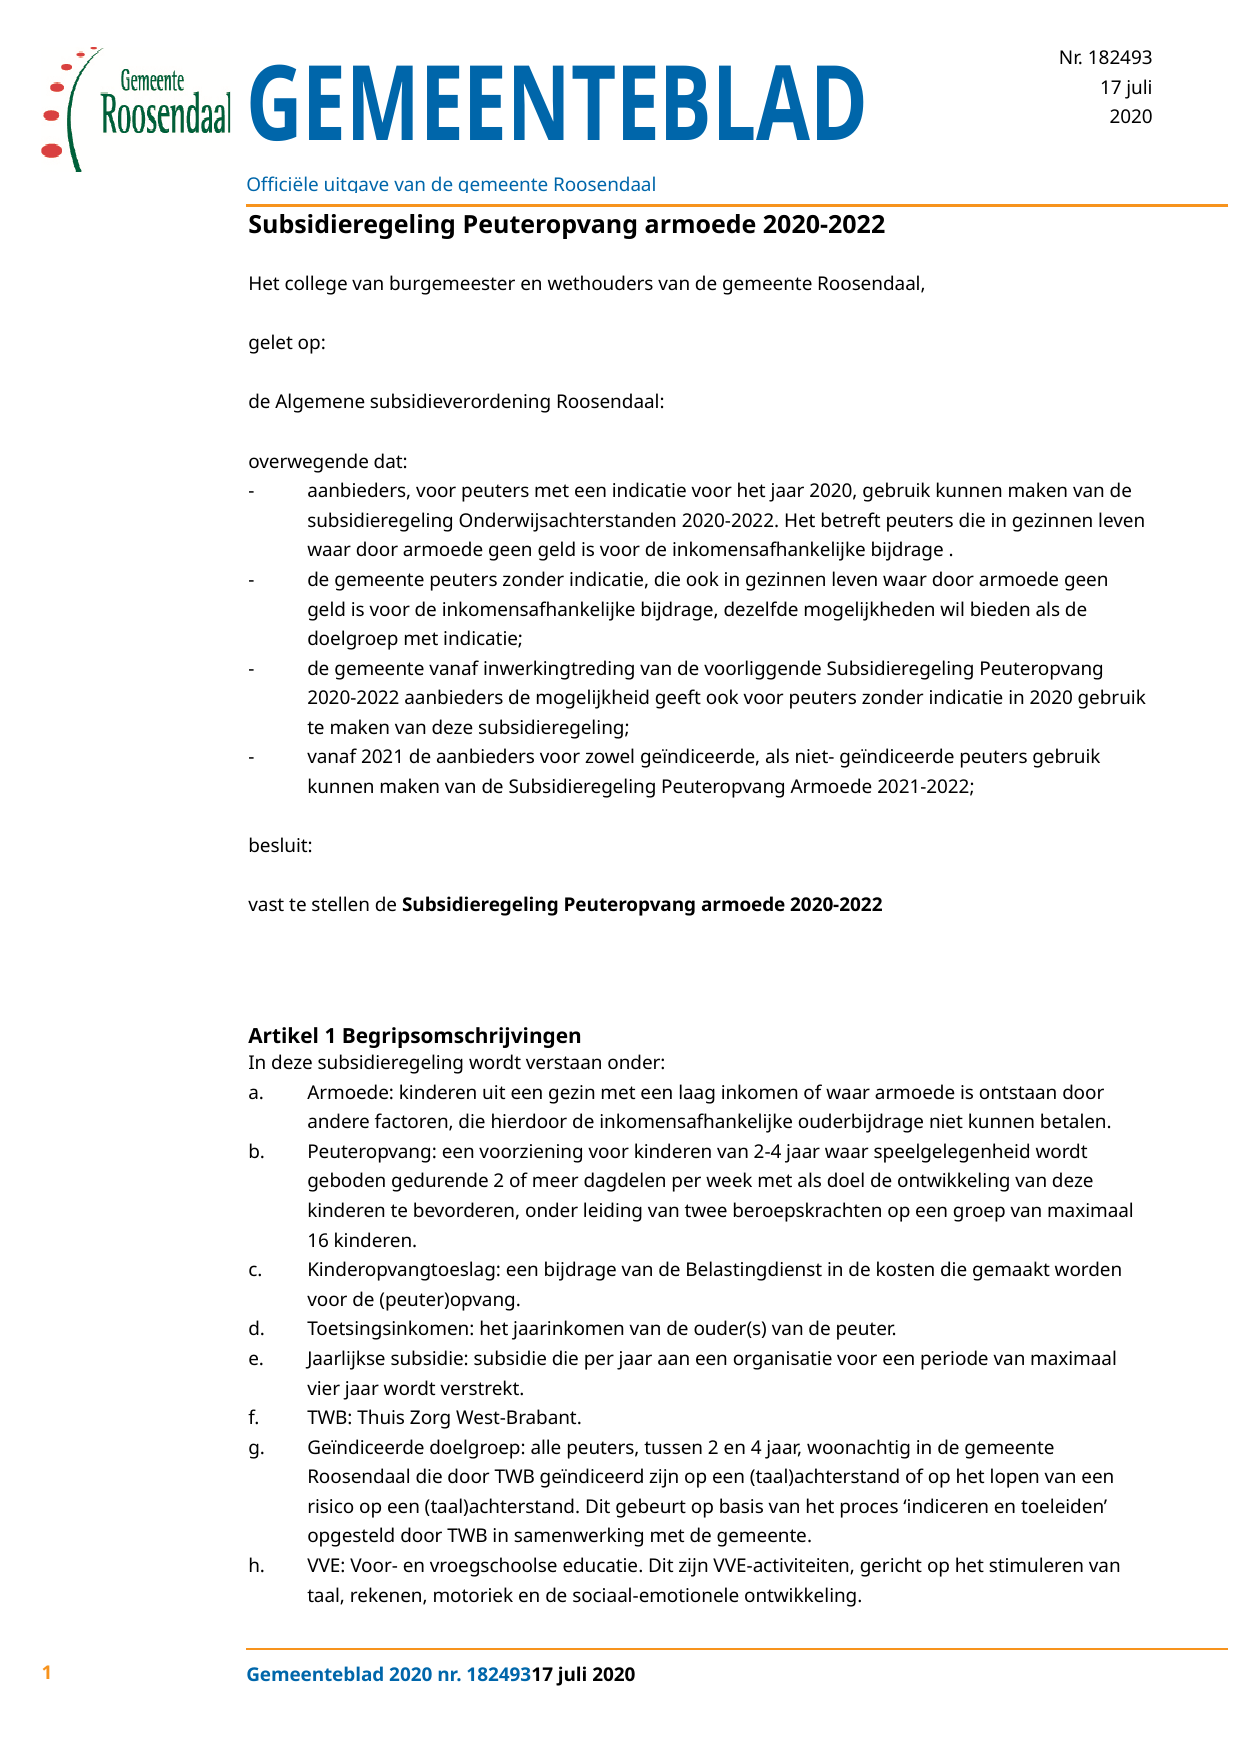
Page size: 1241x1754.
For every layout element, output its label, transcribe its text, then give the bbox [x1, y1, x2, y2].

text Het college van burgemeester en wethouders van de gemeente Roosendaal, [248, 270, 1152, 296]
list Peuteropvang: een voorziening voor kinderen van 2-4 jaar waar speelgelegenheid wordt geboden gedurende 2 of meer dagdelen per week met als doel de ontwikkeling van deze kinderen te bevorderen, onder leiding van twee beroepskrachten op een groep van maximaal 16 kinderen. [248, 1138, 1152, 1252]
list de gemeente peuters zonder indicatie, die ook in gezinnen leven waar door armoede geen geld is voor de inkomensafhankelijke bijdrage, dezelfde mogelijkheden wil bieden als de doelgroep met indicatie; [248, 566, 1152, 651]
text vast te stellen de Subsidieregeling Peuteropvang armoede 2020-2022 [248, 892, 1152, 917]
list vanaf 2021 de aanbieders voor zowel geïndiceerde, als niet- geïndiceerde peuters gebruik kunnen maken van de Subsidieregeling Peuteropvang Armoede 2021-2022; [248, 744, 1152, 799]
list VVE: Voor- en vroegschoolse educatie. Dit zijn VVE-activiteiten, gericht op het stimuleren van taal, rekenen, motoriek en de sociaal-emotionele ontwikkeling. [248, 1552, 1152, 1607]
text Artikel 1 Begripsomschrijvingen [248, 1021, 1152, 1049]
list Kinderopvangtoeslag: een bijdrage van de Belastingdienst in de kosten die gemaakt worden voor de (peuter)opvang. [248, 1256, 1152, 1312]
text overwegende dat: [248, 448, 1152, 473]
list Toetsingsinkomen: het jaarinkomen van de ouder(s) van de peuter. [248, 1316, 1152, 1341]
text de Algemene subsidieverordening Roosendaal: [248, 389, 1152, 414]
text In deze subsidieregeling wordt verstaan onder: [248, 1049, 1152, 1075]
list Geïndiceerde doelgroep: alle peuters, tussen 2 en 4 jaar, woonachtig in de gemeente Roosendaal die door TWB geïndiceerd zijn op een (taal)achterstand of op het lopen van een risico op een (taal)achterstand. Dit gebeurt op basis van het proces ‘indiceren en toeleiden’ opgesteld door TWB in samenwerking met de gemeente. [248, 1434, 1152, 1548]
text Subsidieregeling Peuteropvang armoede 2020-2022 [248, 207, 1152, 241]
list de gemeente vanaf inwerkingtreding van de voorliggende Subsidieregeling Peuteropvang 2020-2022 aanbieders de mogelijkheid geeft ook voor peuters zonder indicatie in 2020 gebruik te maken van deze subsidieregeling; [248, 655, 1152, 740]
text gelet op: [248, 329, 1152, 355]
list TWB: Thuis Zorg West-Brabant. [248, 1404, 1152, 1430]
list Jaarlijkse subsidie: subsidie die per jaar aan een organisatie voor een periode van maximaal vier jaar wordt verstrekt. [248, 1345, 1152, 1400]
picture [41, 47, 231, 172]
list aanbieders, voor peuters met een indicatie voor het jaar 2020, gebruik kunnen maken van de subsidieregeling Onderwijsachterstanden 2020-2022. Het betreft peuters die in gezinnen leven waar door armoede geen geld is voor de inkomensafhankelijke bijdrage . [248, 477, 1152, 562]
text besluit: [248, 832, 1152, 858]
list Armoede: kinderen uit een gezin met een laag inkomen of waar armoede is ontstaan door andere factoren, die hierdoor de inkomensafhankelijke ouderbijdrage niet kunnen betalen. [248, 1079, 1152, 1134]
